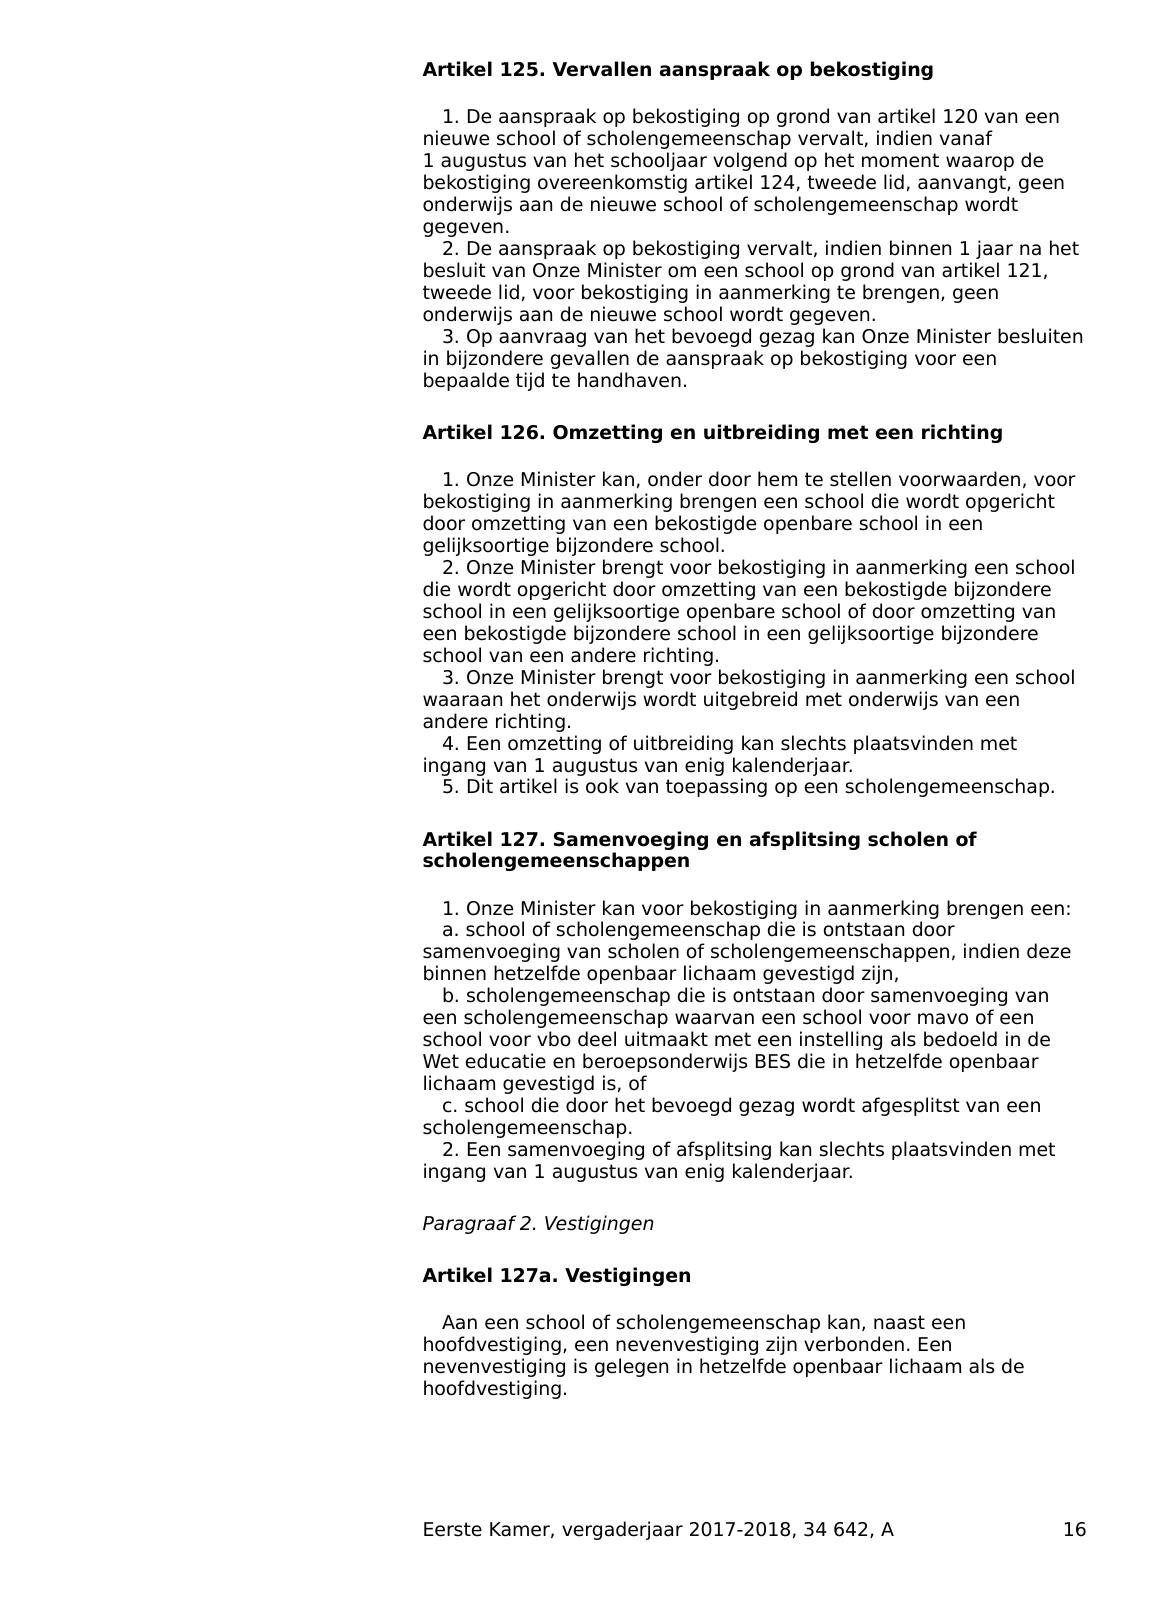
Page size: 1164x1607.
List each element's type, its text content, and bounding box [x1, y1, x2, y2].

subtitle Artikel 127. Samenvoeging en afsplitsing scholen of scholengemeenschappen [422, 828, 1087, 872]
text 1. Onze Minister kan, onder door hem te stellen voorwaarden, voor bekostiging in aanmerking brengen een school die wordt opgericht door omzetting van een bekostigde openbare school in een gelijksoortige bijzondere school. [422, 469, 1087, 557]
text 2. De aanspraak op bekostiging vervalt, indien binnen 1 jaar na het besluit van Onze Minister om een school op grond van artikel 121, tweede lid, voor bekostiging in aanmerking te brengen, geen onderwijs aan de nieuwe school wordt gegeven. [422, 238, 1087, 326]
text 2. Onze Minister brengt voor bekostiging in aanmerking een school die wordt opgericht door omzetting van een bekostigde bijzondere school in een gelijksoortige openbare school of door omzetting van een bekostigde bijzondere school in een gelijksoortige bijzondere school van een andere richting. [422, 557, 1087, 667]
subtitle Paragraaf 2. Vestigingen [422, 1213, 1087, 1235]
text 3. Op aanvraag van het bevoegd gezag kan Onze Minister besluiten in bijzondere gevallen de aanspraak op bekostiging voor een bepaalde tijd te handhaven. [422, 326, 1087, 392]
subtitle Artikel 125. Vervallen aanspraak op bekostiging [422, 59, 1087, 81]
text 5. Dit artikel is ook van toepassing op een scholengemeenschap. [422, 776, 1087, 798]
text 3. Onze Minister brengt voor bekostiging in aanmerking een school waaraan het onderwijs wordt uitgebreid met onderwijs van een andere richting. [422, 667, 1087, 732]
text Aan een school of scholengemeenschap kan, naast een hoofdvestiging, een nevenvestiging zijn verbonden. Een nevenvestiging is gelegen in hetzelfde openbaar lichaam als de hoofdvestiging. [422, 1312, 1087, 1400]
subtitle Artikel 127a. Vestigingen [422, 1265, 1087, 1287]
text c. school die door het bevoegd gezag wordt afgesplitst van een scholengemeenschap. [422, 1095, 1087, 1139]
text 2. Een samenvoeging of afsplitsing kan slechts plaatsvinden met ingang van 1 augustus van enig kalenderjaar. [422, 1139, 1087, 1183]
text 1. De aanspraak op bekostiging op grond van artikel 120 van een nieuwe school of scholengemeenschap vervalt, indien vanaf 1 augustus van het schooljaar volgend op het moment waarop de bekostiging overeenkomstig artikel 124, tweede lid, aanvangt, geen onderwijs aan de nieuwe school of scholengemeenschap wordt gegeven. [422, 106, 1087, 238]
text a. school of scholengemeenschap die is ontstaan door samenvoeging van scholen of scholengemeenschappen, indien deze binnen hetzelfde openbaar lichaam gevestigd zijn, [422, 919, 1087, 985]
text 1. Onze Minister kan voor bekostiging in aanmerking brengen een: [422, 897, 1087, 919]
text b. scholengemeenschap die is ontstaan door samenvoeging van een scholengemeenschap waarvan een school voor mavo of een school voor vbo deel uitmaakt met een instelling als bedoeld in de Wet educatie en beroepsonderwijs BES die in hetzelfde openbaar lichaam gevestigd is, of [422, 985, 1087, 1095]
subtitle Artikel 126. Omzetting en uitbreiding met een richting [422, 422, 1087, 444]
text 4. Een omzetting of uitbreiding kan slechts plaatsvinden met ingang van 1 augustus van enig kalenderjaar. [422, 732, 1087, 776]
